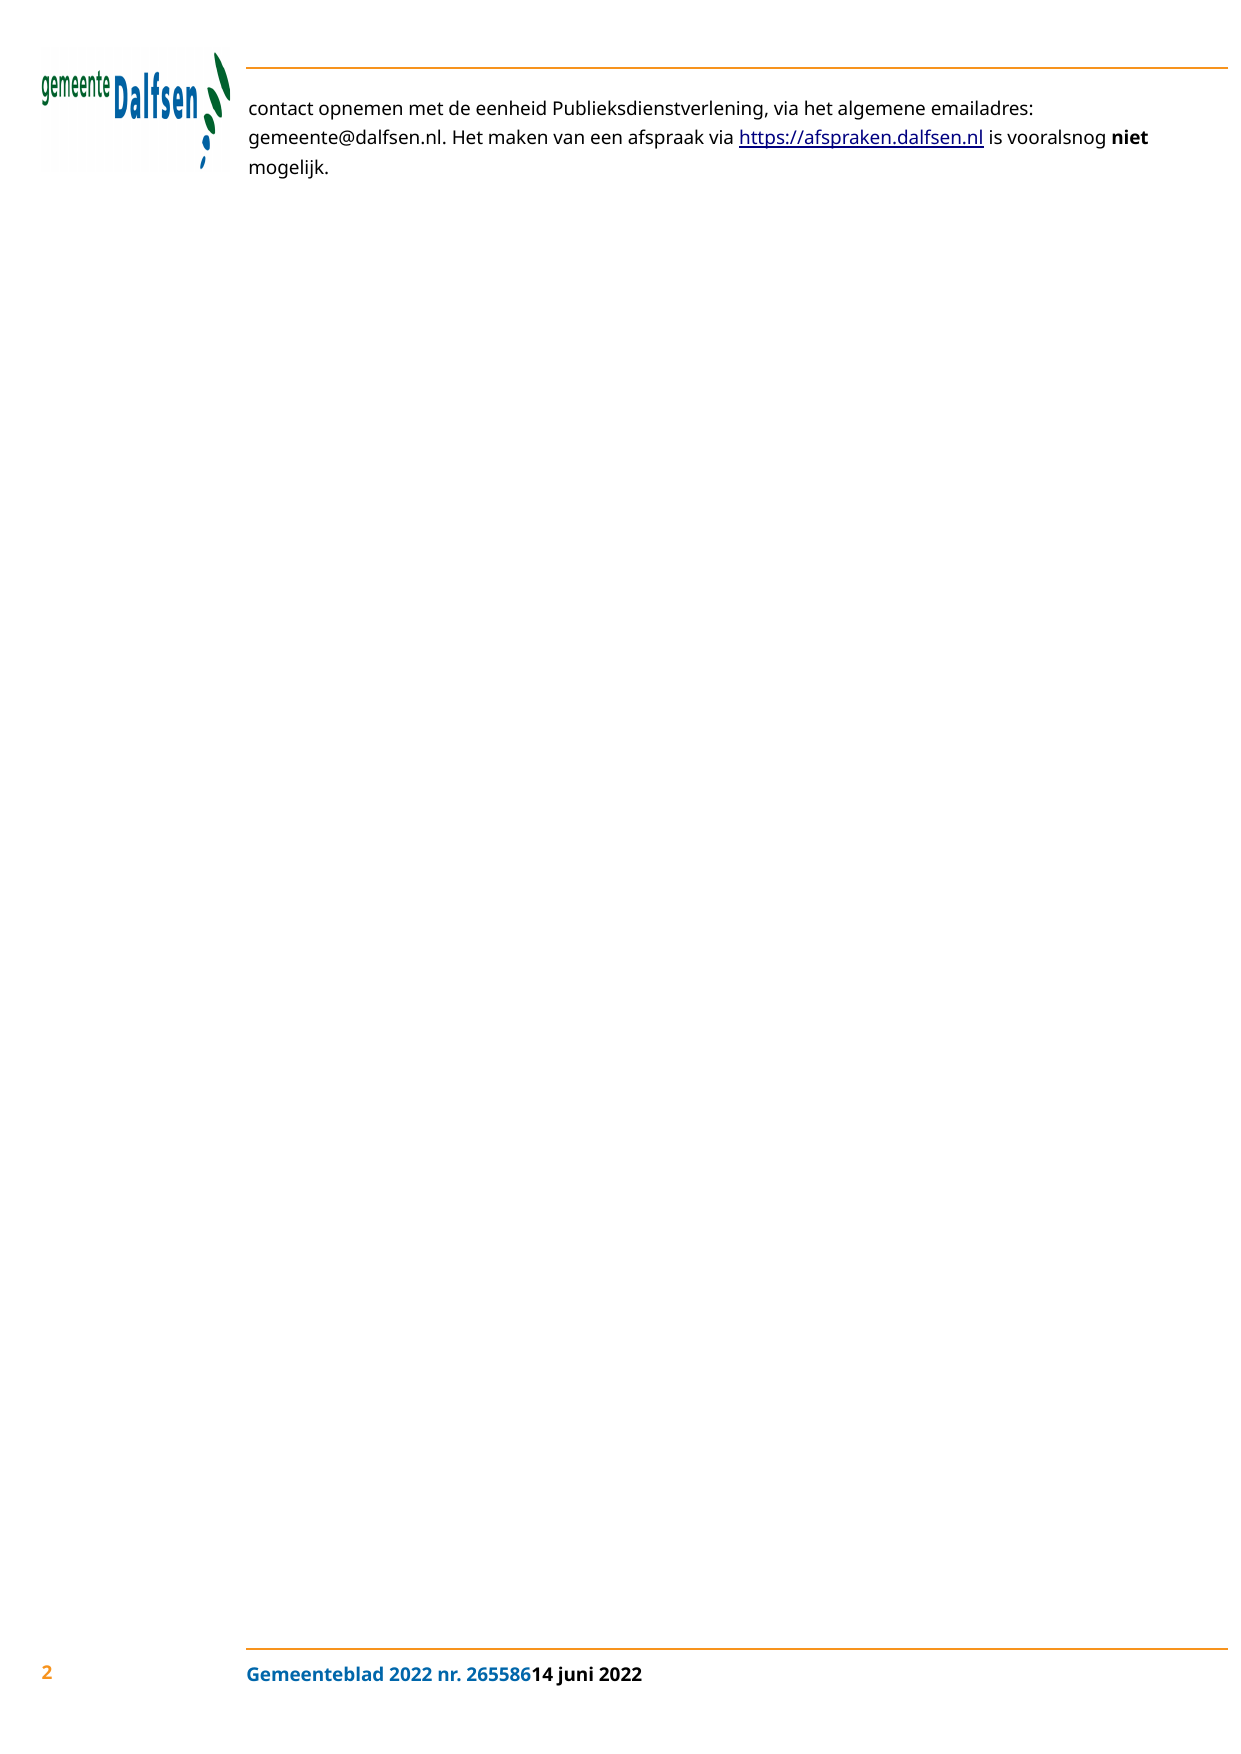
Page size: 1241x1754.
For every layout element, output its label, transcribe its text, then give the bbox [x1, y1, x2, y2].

text contact opnemen met de eenheid Publieksdienstverlening, via het algemene emailadres: gemeente@dalfsen.nl. Het maken van een afspraak via https://afspraken.dalfsen.nl is vooralsnog niet mogelijk. [248, 95, 1152, 180]
picture [41, 47, 231, 172]
